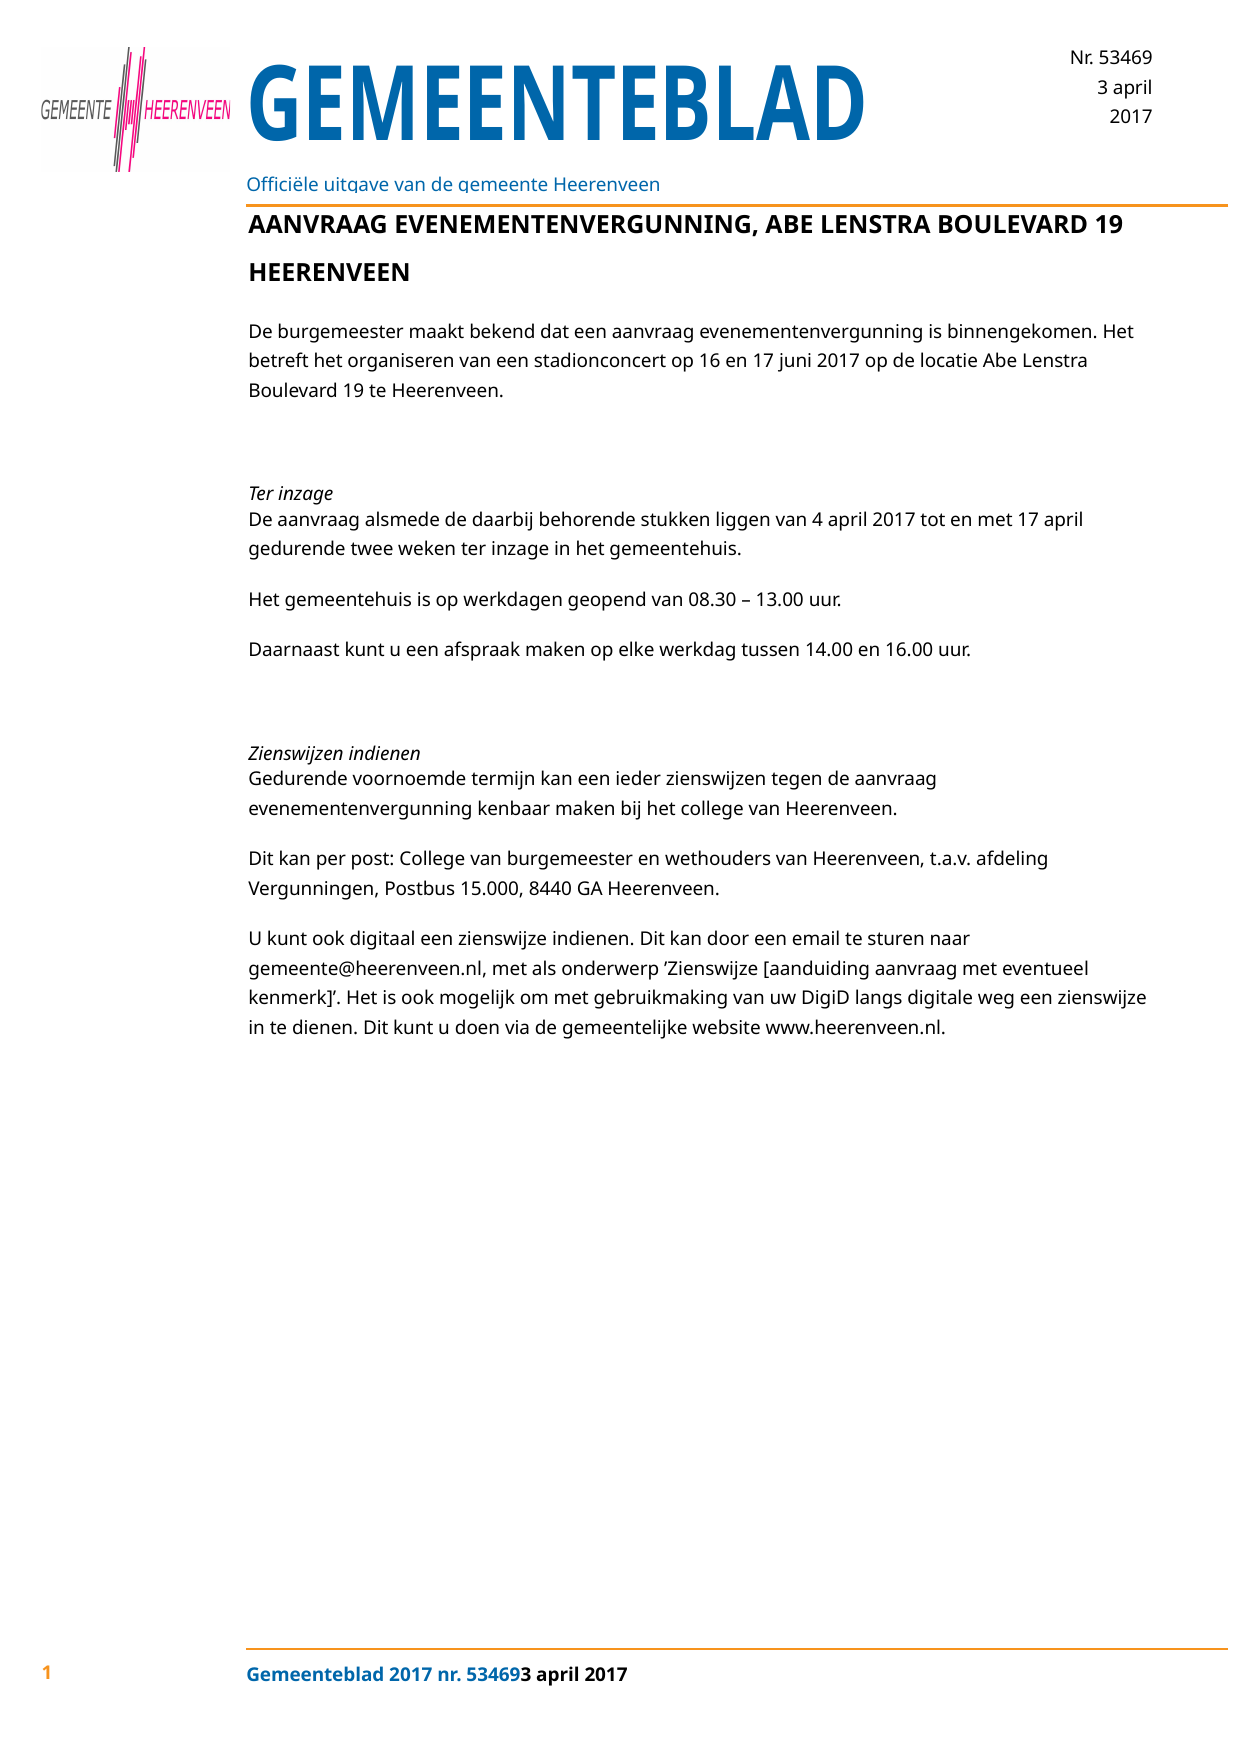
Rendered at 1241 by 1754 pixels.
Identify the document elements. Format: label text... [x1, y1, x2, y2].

text Daarnaast kunt u een afspraak maken op elke werkdag tussen 14.00 en 16.00 uur. [248, 636, 1152, 662]
text De burgemeester maakt bekend dat een aanvraag evenementenvergunning is binnengekomen. Het betreft het organiseren van een stadionconcert op 16 en 17 juni 2017 op de locatie Abe Lenstra Boulevard 19 te Heerenveen. [248, 318, 1152, 403]
picture [41, 47, 231, 172]
text De aanvraag alsmede de daarbij behorende stukken liggen van 4 april 2017 tot en met 17 april gedurende twee weken ter inzage in het gemeentehuis. [248, 506, 1152, 561]
text AANVRAAG EVENEMENTENVERGUNNING, ABE LENSTRA BOULEVARD 19 HEERENVEEN [248, 207, 1152, 288]
text Gedurende voornoemde termijn kan een ieder zienswijzen tegen de aanvraag evenementenvergunning kenbaar maken bij het college van Heerenveen. [248, 765, 1152, 821]
text Zienswijzen indienen [248, 740, 1152, 765]
text Dit kan per post: College van burgemeester en wethouders van Heerenveen, t.a.v. afdeling Vergunningen, Postbus 15.000, 8440 GA Heerenveen. [248, 845, 1152, 901]
text U kunt ook digitaal een zienswijze indienen. Dit kan door een email te sturen naar gemeente@heerenveen.nl, met als onderwerp ’Zienswijze [aanduiding aanvraag met eventueel kenmerk]’. Het is ook mogelijk om met gebruikmaking van uw DigiD langs digitale weg een zienswijze in te dienen. Dit kunt u doen via de gemeentelijke website www.heerenveen.nl. [248, 925, 1152, 1040]
text Het gemeentehuis is op werkdagen geopend van 08.30 – 13.00 uur. [248, 586, 1152, 612]
text Ter inzage [248, 480, 1152, 506]
